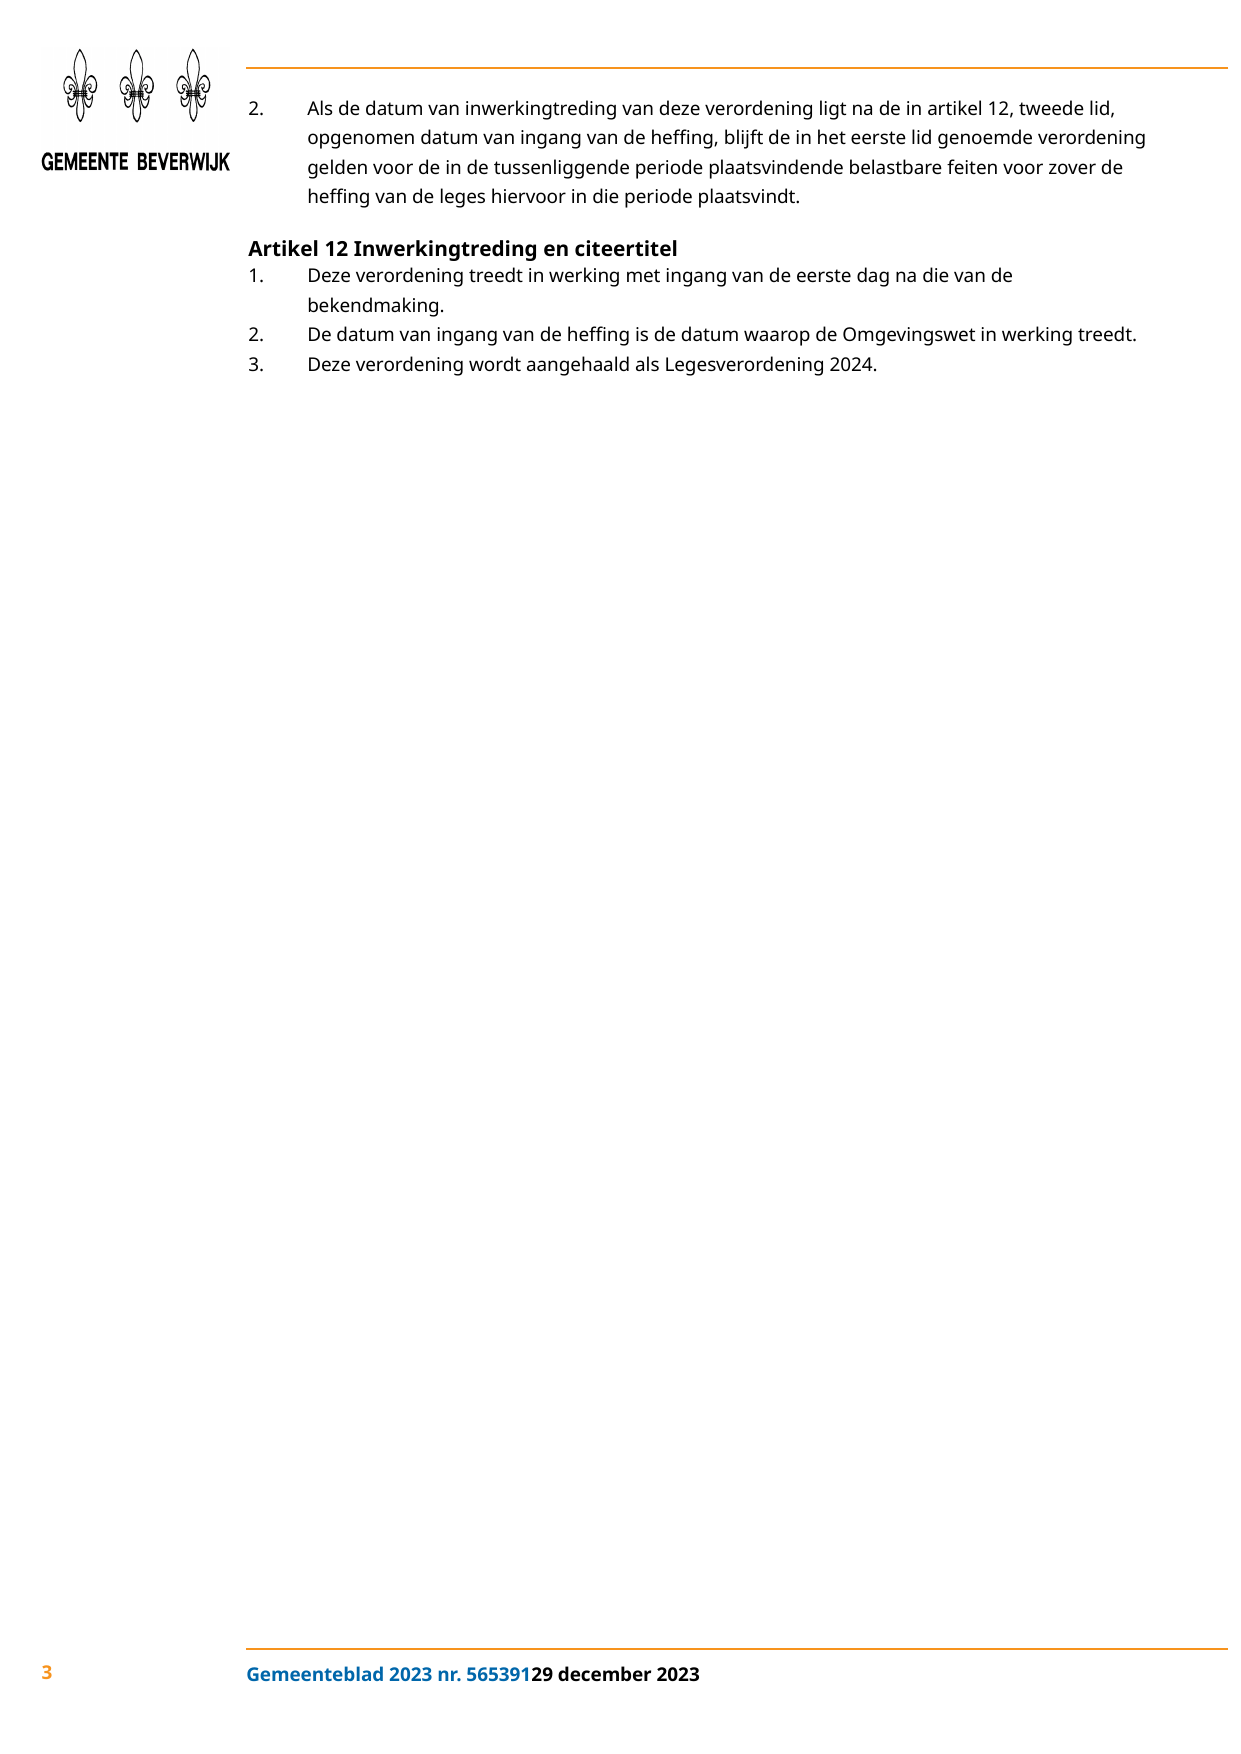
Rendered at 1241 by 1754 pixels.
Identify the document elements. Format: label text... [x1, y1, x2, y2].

list Als de datum van inwerkingtreding van deze verordening ligt na de in artikel 12, tweede lid, opgenomen datum van ingang van de heffing, blijft de in het eerste lid genoemde verordening gelden voor de in de tussenliggende periode plaatsvindende belastbare feiten voor zover de heffing van de leges hiervoor in die periode plaatsvindt. [248, 95, 1152, 209]
picture [41, 47, 231, 172]
list Deze verordening wordt aangehaald als Legesverordening 2024. [248, 351, 1152, 377]
list De datum van ingang van de heffing is de datum waarop de Omgevingswet in werking treedt. [248, 322, 1152, 347]
text Artikel 12 Inwerkingtreding en citeertitel [248, 234, 1152, 262]
list Deze verordening treedt in werking met ingang van de eerste dag na die van de bekendmaking. [248, 262, 1152, 318]
